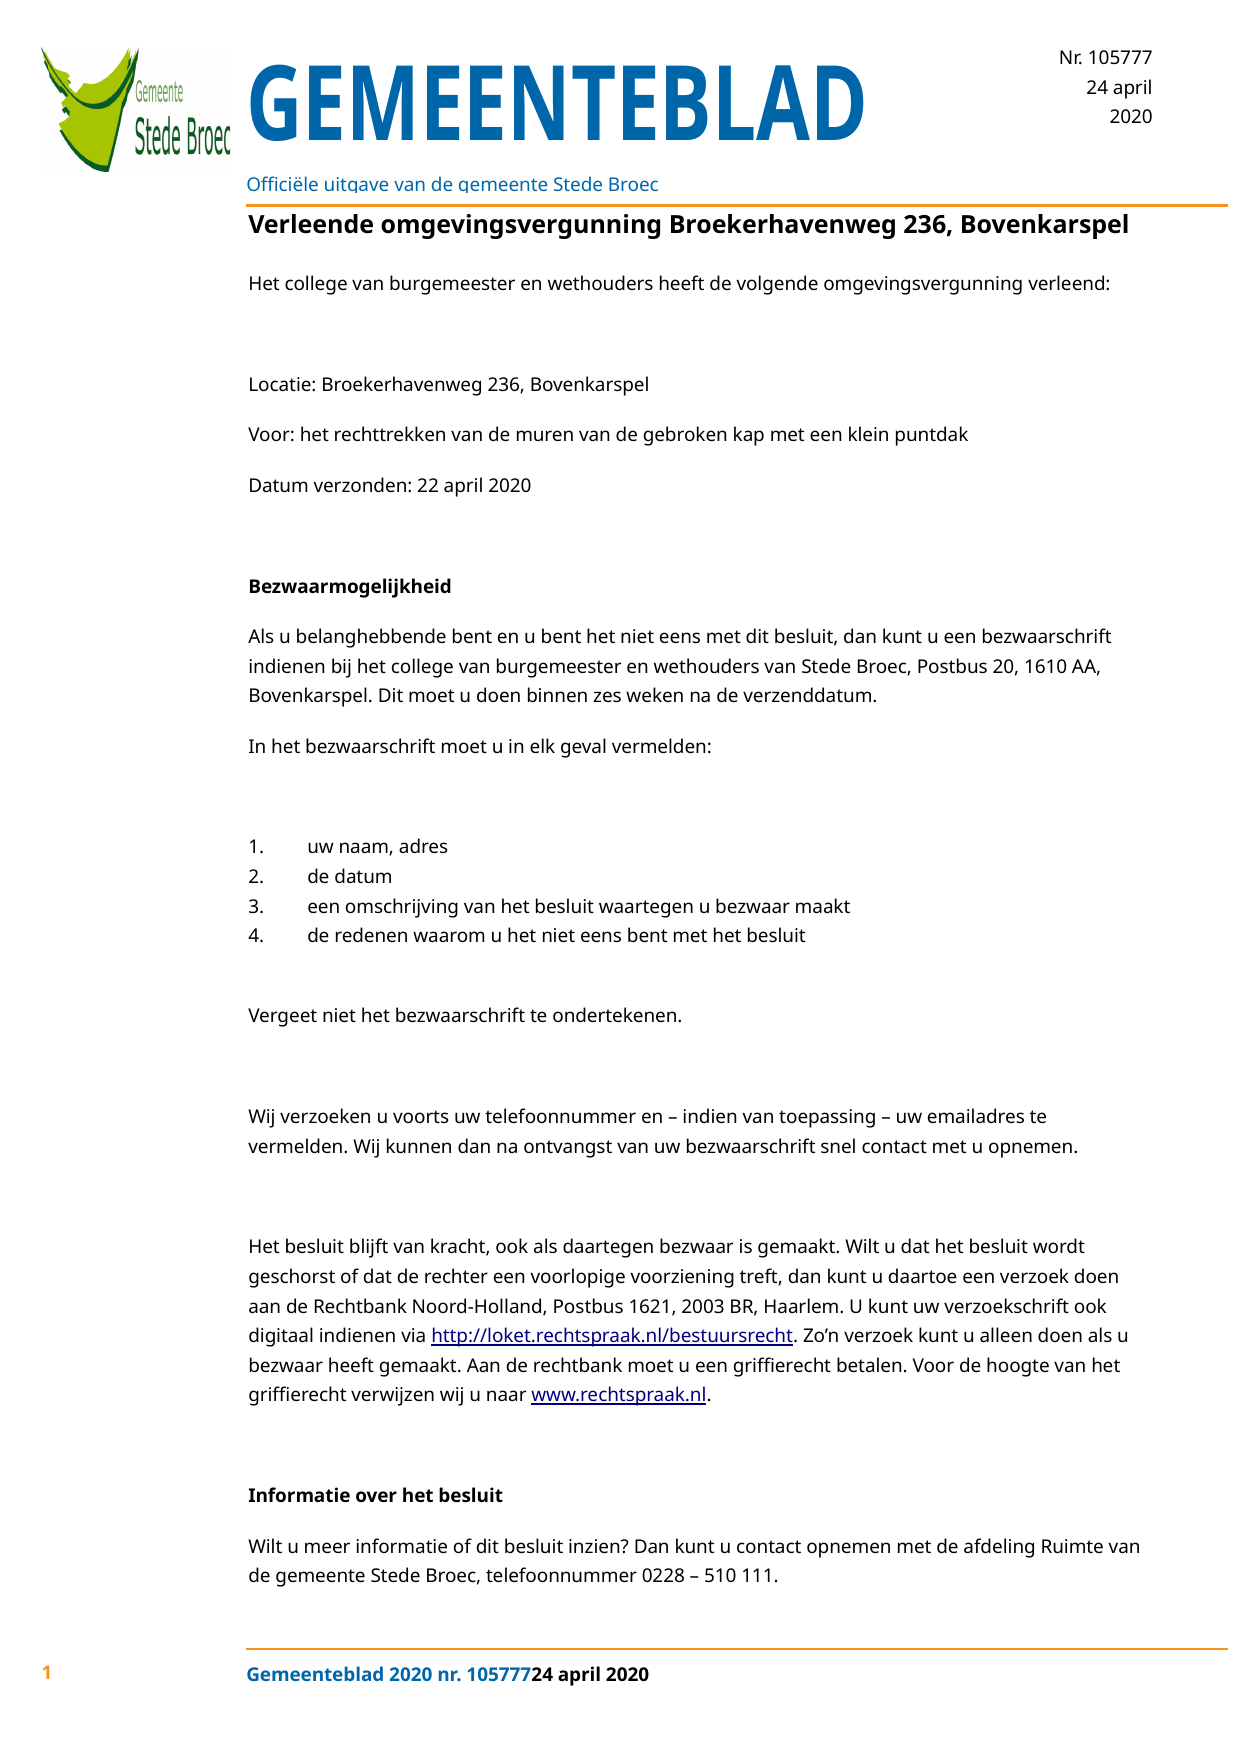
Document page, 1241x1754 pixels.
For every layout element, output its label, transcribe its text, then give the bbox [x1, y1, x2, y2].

list de redenen waarom u het niet eens bent met het besluit [248, 922, 1152, 948]
text Locatie: Broekerhavenweg 236, Bovenkarspel [248, 371, 1152, 397]
text Wilt u meer informatie of dit besluit inzien? Dan kunt u contact opnemen met de afdeling Ruimte van de gemeente Stede Broec, telefoonnummer 0228 – 510 111. [248, 1533, 1152, 1588]
text Informatie over het besluit [248, 1482, 1152, 1508]
text Bezwaarmogelijkheid [248, 573, 1152, 598]
text Vergeet niet het bezwaarschrift te ondertekenen. [248, 1002, 1152, 1028]
text Het college van burgemeester en wethouders heeft de volgende omgevingsvergunning verleend: [248, 270, 1152, 296]
text In het bezwaarschrift moet u in elk geval vermelden: [248, 733, 1152, 758]
text Als u belanghebbende bent en u bent het niet eens met dit besluit, dan kunt u een bezwaarschrift indienen bij het college van burgemeester en wethouders van Stede Broec, Postbus 20, 1610 AA, Bovenkarspel. Dit moet u doen binnen zes weken na de verzenddatum. [248, 623, 1152, 708]
list een omschrijving van het besluit waartegen u bezwaar maakt [248, 893, 1152, 918]
text Verleende omgevingsvergunning Broekerhavenweg 236, Bovenkarspel [248, 207, 1152, 241]
text Datum verzonden: 22 april 2020 [248, 472, 1152, 498]
picture [41, 47, 231, 172]
text Voor: het rechttrekken van de muren van de gebroken kap met een klein puntdak [248, 422, 1152, 447]
text Wij verzoeken u voorts uw telefoonnummer en – indien van toepassing – uw emailadres te vermelden. Wij kunnen dan na ontvangst van uw bezwaarschrift snel contact met u opnemen. [248, 1103, 1152, 1158]
list de datum [248, 863, 1152, 889]
list uw naam, adres [248, 834, 1152, 859]
text Het besluit blijft van kracht, ook als daartegen bezwaar is gemaakt. Wilt u dat het besluit wordt geschorst of dat de rechter een voorlopige voorziening treft, dan kunt u daartoe een verzoek doen aan de Rechtbank Noord-Holland, Postbus 1621, 2003 BR, Haarlem. U kunt uw verzoekschrift ook digitaal indienen via http://loket.rechtspraak.nl/bestuursrecht. Zo’n verzoek kunt u alleen doen als u bezwaar heeft gemaakt. Aan de rechtbank moet u een griffierecht betalen. Voor de hoogte van het griffierecht verwijzen wij u naar www.rechtspraak.nl. [248, 1234, 1152, 1407]
